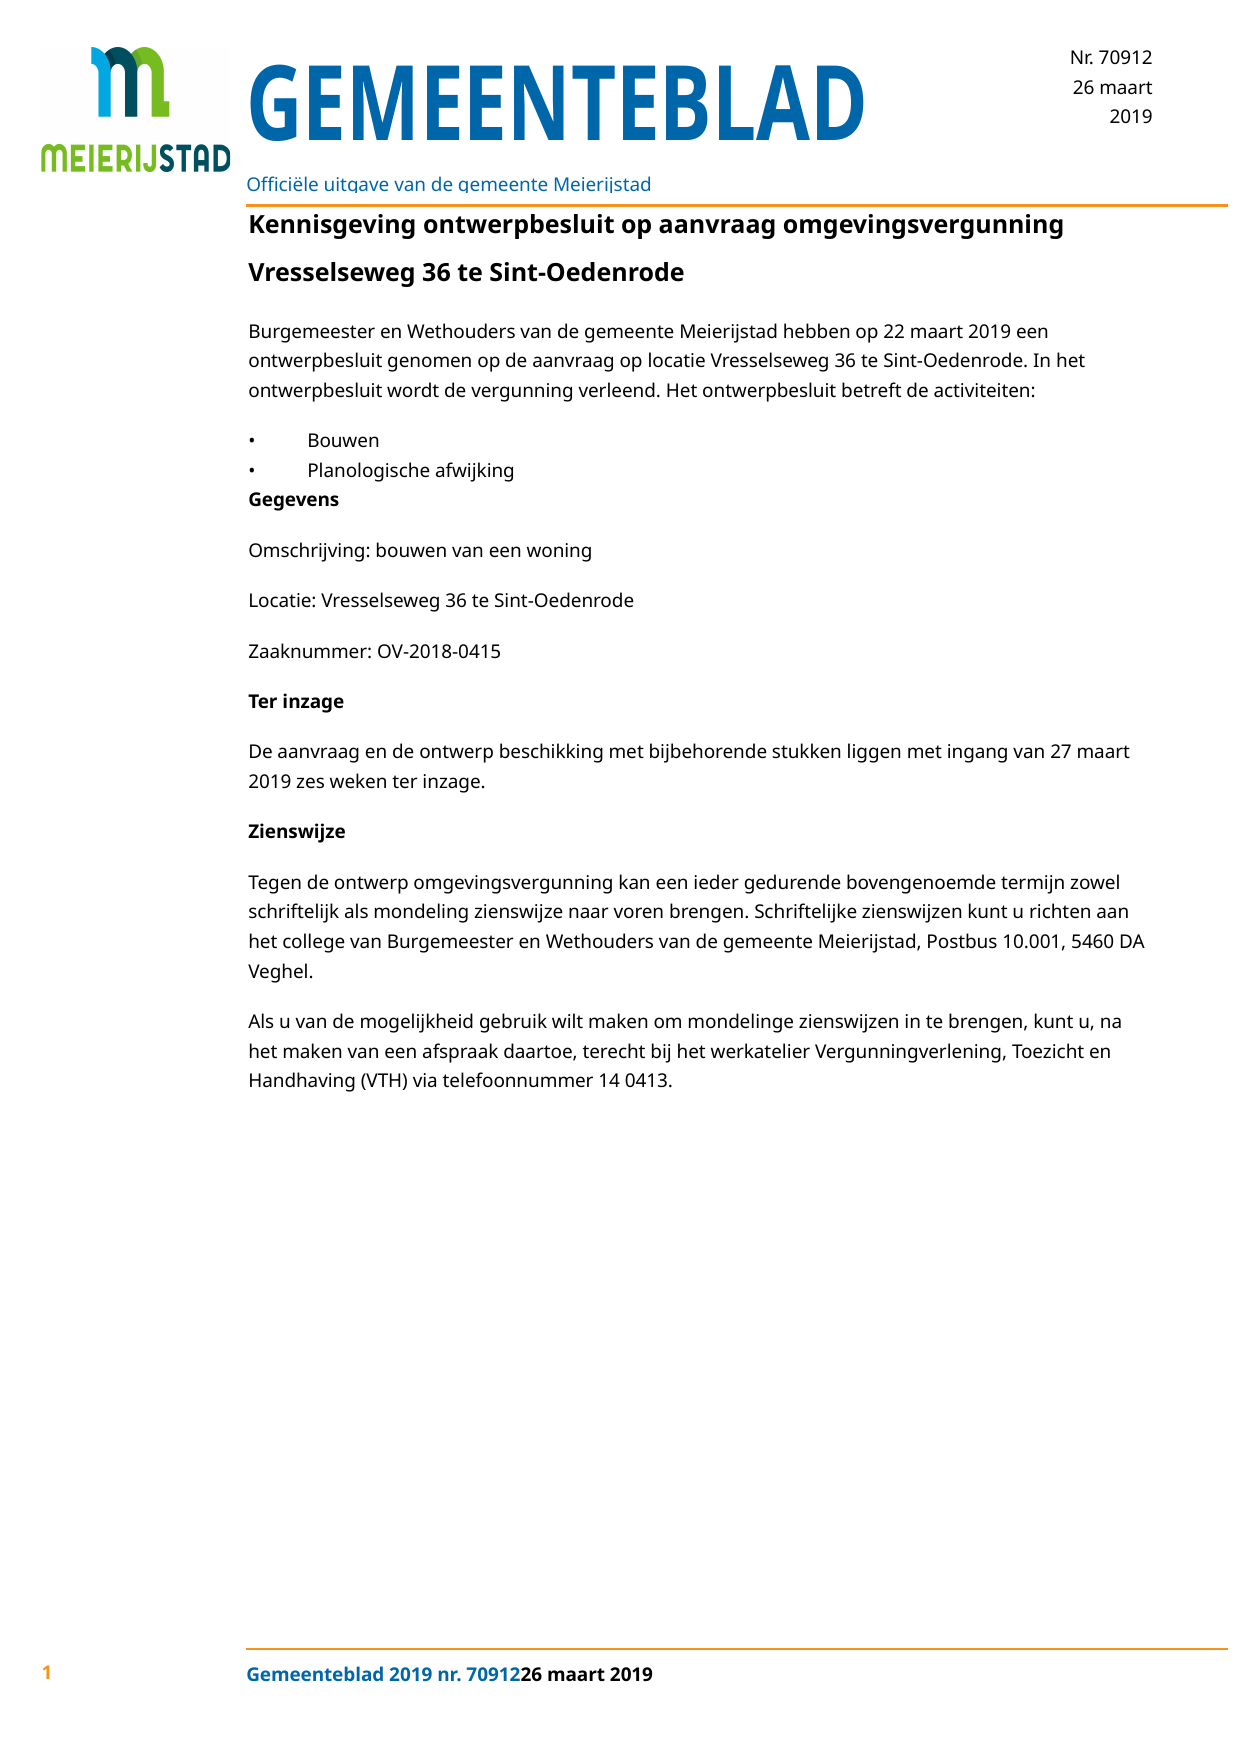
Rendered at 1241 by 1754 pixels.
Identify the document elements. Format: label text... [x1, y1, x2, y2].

list Bouwen [248, 427, 1152, 453]
text De aanvraag en de ontwerp beschikking met bijbehorende stukken liggen met ingang van 27 maart 2019 zes weken ter inzage. [248, 739, 1152, 794]
text Zienswijze [248, 819, 1152, 844]
text Locatie: Vresselseweg 36 te Sint-Oedenrode [248, 587, 1152, 613]
list Planologische afwijking [248, 457, 1152, 483]
text Kennisgeving ontwerpbesluit op aanvraag omgevingsvergunning Vresselseweg 36 te Sint-Oedenrode [248, 207, 1152, 288]
text Als u van de mogelijkheid gebruik wilt maken om mondelinge zienswijzen in te brengen, kunt u, na het maken van een afspraak daartoe, terecht bij het werkatelier Vergunningverlening, Toezicht en Handhaving (VTH) via telefoonnummer 14 0413. [248, 1008, 1152, 1093]
text Gegevens [248, 487, 1152, 512]
text Ter inzage [248, 688, 1152, 714]
text Omschrijving: bouwen van een woning [248, 537, 1152, 563]
text Burgemeester en Wethouders van de gemeente Meierijstad hebben op 22 maart 2019 een ontwerpbesluit genomen op de aanvraag op locatie Vresselseweg 36 te Sint-Oedenrode. In het ontwerpbesluit wordt de vergunning verleend. Het ontwerpbesluit betreft de activiteiten: [248, 318, 1152, 403]
text Zaaknummer: OV-2018-0415 [248, 638, 1152, 664]
text Tegen de ontwerp omgevingsvergunning kan een ieder gedurende bovengenoemde termijn zowel schriftelijk als mondeling zienswijze naar voren brengen. Schriftelijke zienswijzen kunt u richten aan het college van Burgemeester en Wethouders van de gemeente Meierijstad, Postbus 10.001, 5460 DA Veghel. [248, 869, 1152, 984]
picture [41, 47, 231, 172]
